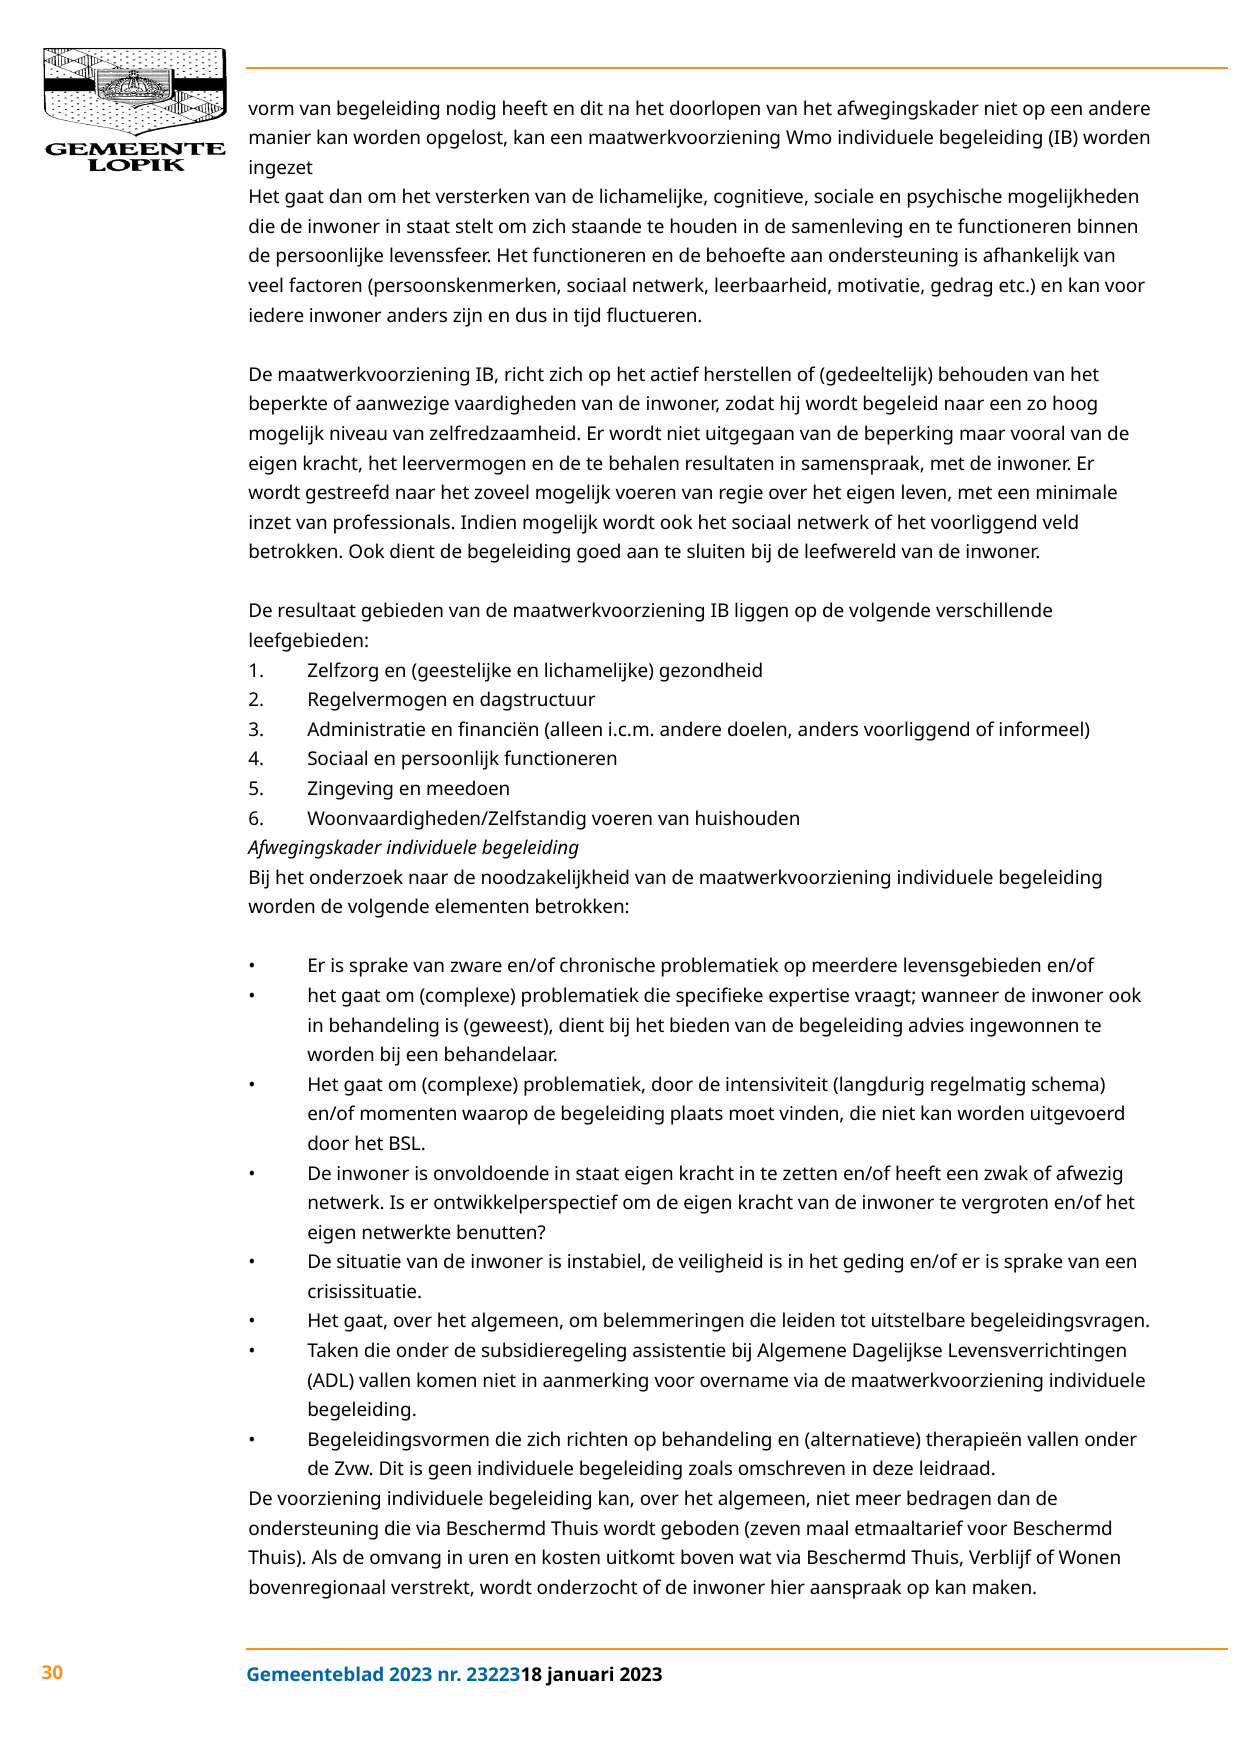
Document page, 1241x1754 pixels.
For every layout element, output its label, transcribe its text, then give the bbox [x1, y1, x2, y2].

list Regelvermogen en dagstructuur [248, 686, 1152, 712]
list Administratie en financiën (alleen i.c.m. andere doelen, anders voorliggend of informeel) [248, 716, 1152, 742]
text De maatwerkvoorziening IB, richt zich op het actief herstellen of (gedeeltelijk) behouden van het beperkte of aanwezige vaardigheden van de inwoner, zodat hij wordt begeleid naar een zo hoog mogelijk niveau van zelfredzaamheid. Er wordt niet uitgegaan van de beperking maar vooral van de eigen kracht, het leervermogen en de te behalen resultaten in samenspraak, met de inwoner. Er wordt gestreefd naar het zoveel mogelijk voeren van regie over het eigen leven, met een minimale inzet van professionals. Indien mogelijk wordt ook het sociaal netwerk of het voorliggend veld betrokken. Ook dient de begeleiding goed aan te sluiten bij de leefwereld van de inwoner. [248, 361, 1152, 564]
text Bij het onderzoek naar de noodzakelijkheid van de maatwerkvoorziening individuele begeleiding worden de volgende elementen betrokken: [248, 864, 1152, 919]
text De voorziening individuele begeleiding kan, over het algemeen, niet meer bedragen dan de ondersteuning die via Beschermd Thuis wordt geboden (zeven maal etmaaltarief voor Beschermd Thuis). Als de omvang in uren en kosten uitkomt boven wat via Beschermd Thuis, Verblijf of Wonen bovenregionaal verstrekt, wordt onderzocht of de inwoner hier aanspraak op kan maken. [248, 1485, 1152, 1600]
picture [41, 47, 231, 172]
list Begeleidingsvormen die zich richten op behandeling en (alternatieve) therapieën vallen onder de Zvw. Dit is geen individuele begeleiding zoals omschreven in deze leidraad. [248, 1426, 1152, 1481]
list De inwoner is onvoldoende in staat eigen kracht in te zetten en/of heeft een zwak of afwezig netwerk. Is er ontwikkelperspectief om de eigen kracht van de inwoner te vergroten en/of het eigen netwerkte benutten? [248, 1160, 1152, 1245]
list Woonvaardigheden/Zelfstandig voeren van huishouden [248, 805, 1152, 831]
list De situatie van de inwoner is instabiel, de veiligheid is in het geding en/of er is sprake van een crisissituatie. [248, 1248, 1152, 1304]
list Het gaat, over het algemeen, om belemmeringen die leiden tot uitstelbare begeleidingsvragen. [248, 1308, 1152, 1333]
list Zingeving en meedoen [248, 775, 1152, 801]
list Het gaat om (complexe) problematiek, door de intensiviteit (langdurig regelmatig schema) en/of momenten waarop de begeleiding plaats moet vinden, die niet kan worden uitgevoerd door het BSL. [248, 1071, 1152, 1156]
list het gaat om (complexe) problematiek die specifieke expertise vraagt; wanneer de inwoner ook in behandeling is (geweest), dient bij het bieden van de begeleiding advies ingewonnen te worden bij een behandelaar. [248, 982, 1152, 1067]
list Zelfzorg en (geestelijke en lichamelijke) gezondheid [248, 657, 1152, 683]
text Afwegingskader individuele begeleiding [248, 834, 1152, 860]
text vorm van begeleiding nodig heeft en dit na het doorlopen van het afwegingskader niet op een andere manier kan worden opgelost, kan een maatwerkvoorziening Wmo individuele begeleiding (IB) worden ingezet [248, 95, 1152, 180]
text Het gaat dan om het versterken van de lichamelijke, cognitieve, sociale en psychische mogelijkheden die de inwoner in staat stelt om zich staande te houden in de samenleving en te functioneren binnen de persoonlijke levenssfeer. Het functioneren en de behoefte aan ondersteuning is afhankelijk van veel factoren (persoonskenmerken, sociaal netwerk, leerbaarheid, motivatie, gedrag etc.) en kan voor iedere inwoner anders zijn en dus in tijd fluctueren. [248, 183, 1152, 328]
list Taken die onder de subsidieregeling assistentie bij Algemene Dagelijkse Levensverrichtingen (ADL) vallen komen niet in aanmerking voor overname via de maatwerkvoorziening individuele begeleiding. [248, 1337, 1152, 1422]
list Sociaal en persoonlijk functioneren [248, 746, 1152, 771]
list Er is sprake van zware en/of chronische problematiek op meerdere levensgebieden en/of [248, 953, 1152, 978]
text De resultaat gebieden van de maatwerkvoorziening IB liggen op de volgende verschillende leefgebieden: [248, 598, 1152, 653]
